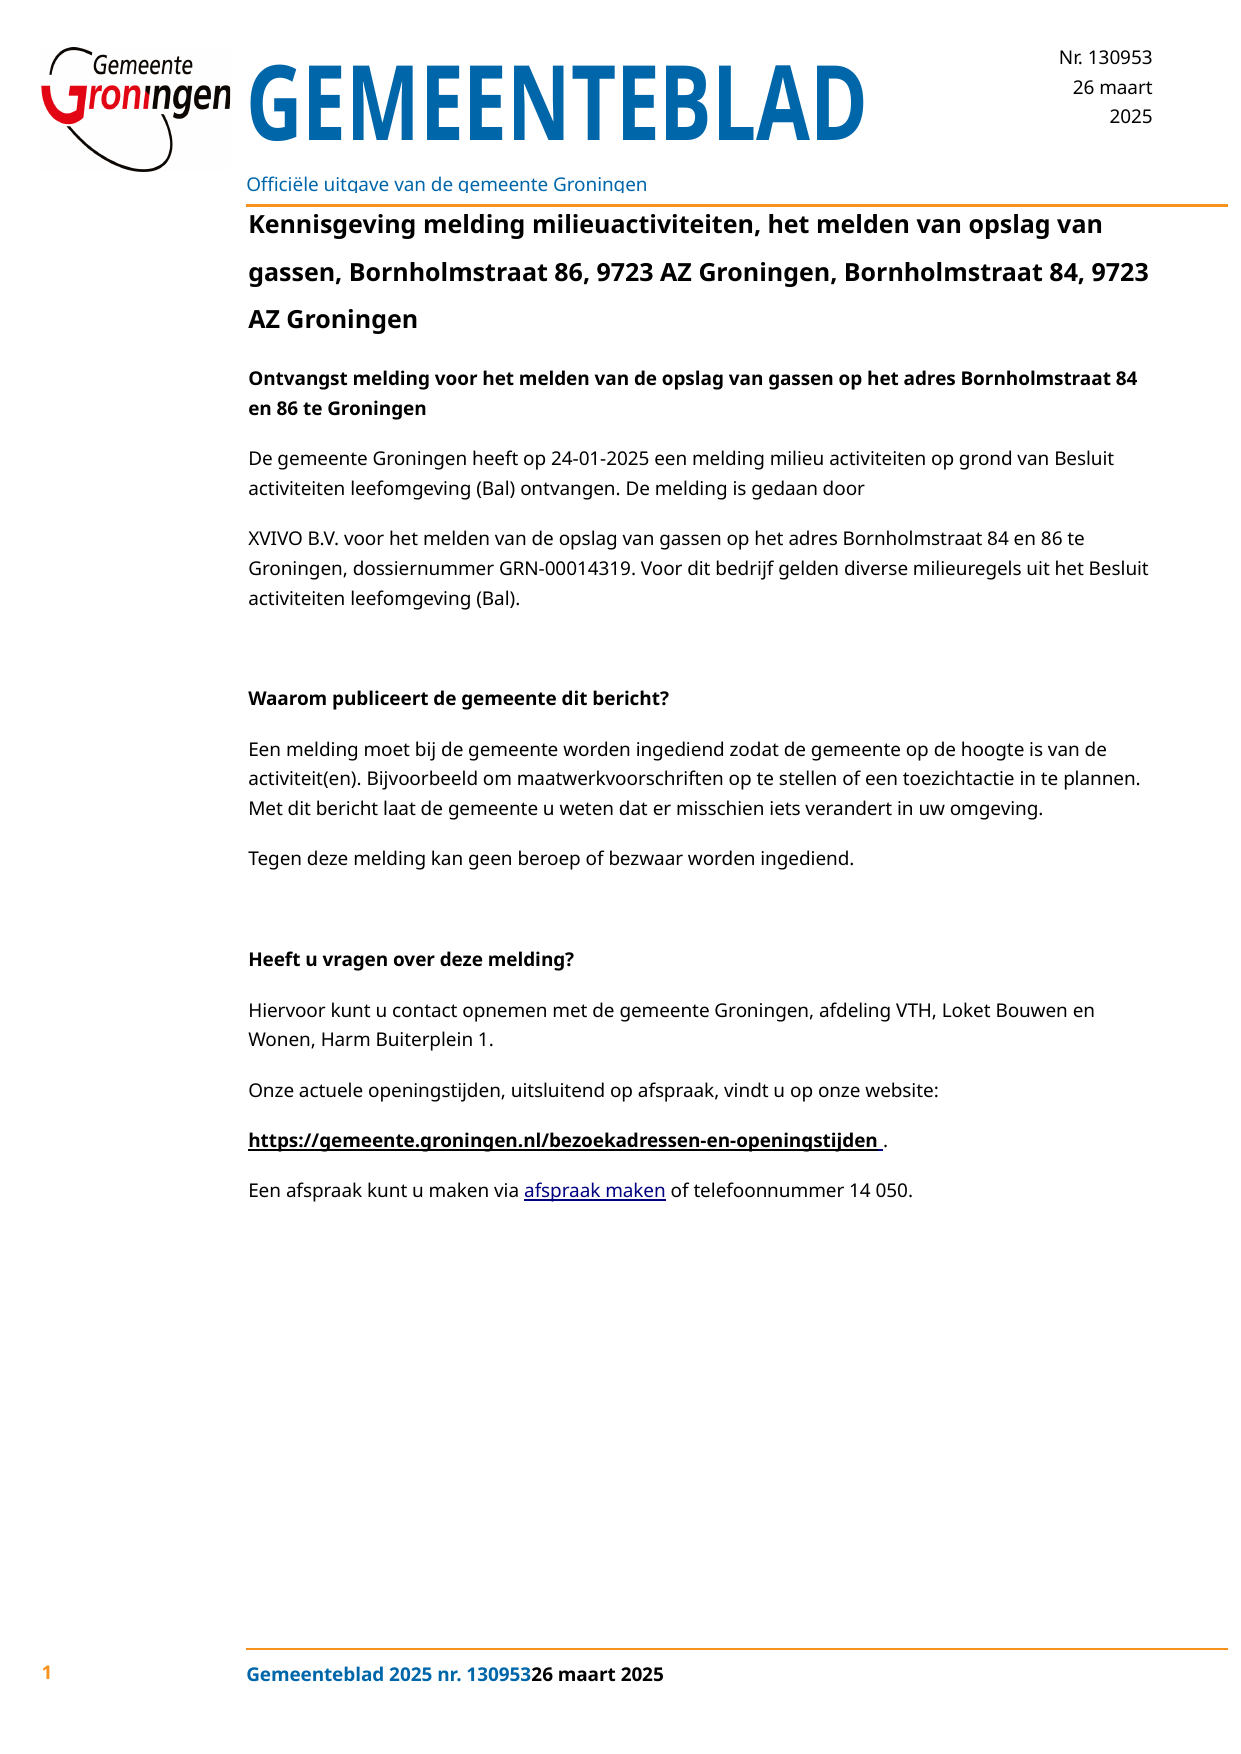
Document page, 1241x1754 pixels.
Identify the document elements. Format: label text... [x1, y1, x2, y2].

text Hiervoor kunt u contact opnemen met de gemeente Groningen, afdeling VTH, Loket Bouwen en Wonen, Harm Buiterplein 1. [248, 997, 1152, 1052]
text Tegen deze melding kan geen beroep of bezwaar worden ingediend. [248, 846, 1152, 871]
text Waarom publiceert de gemeente dit bericht? [248, 686, 1152, 711]
text XVIVO B.V. voor het melden van de opslag van gassen op het adres Bornholmstraat 84 en 86 te Groningen, dossiernummer GRN-00014319. Voor dit bedrijf gelden diverse milieuregels uit het Besluit activiteiten leefomgeving (Bal). [248, 526, 1152, 610]
picture [41, 47, 231, 172]
text Heeft u vragen over deze melding? [248, 946, 1152, 972]
text https://gemeente.groningen.nl/bezoekadressen-en-openingstijden . [248, 1127, 1152, 1153]
text De gemeente Groningen heeft op 24-01-2025 een melding milieu activiteiten op grond van Besluit activiteiten leefomgeving (Bal) ontvangen. De melding is gedaan door [248, 446, 1152, 501]
text Kennisgeving melding milieuactiviteiten, het melden van opslag van gassen, Bornholmstraat 86, 9723 AZ Groningen, Bornholmstraat 84, 9723 AZ Groningen [248, 207, 1152, 336]
text Onze actuele openingstijden, uitsluitend op afspraak, vindt u op onze website: [248, 1077, 1152, 1102]
text Ontvangst melding voor het melden van de opslag van gassen op het adres Bornholmstraat 84 en 86 te Groningen [248, 366, 1152, 421]
text Een afspraak kunt u maken via afspraak maken of telefoonnummer 14 050. [248, 1178, 1152, 1203]
text Een melding moet bij de gemeente worden ingediend zodat de gemeente op de hoogte is van de activiteit(en). Bijvoorbeeld om maatwerkvoorschriften op te stellen of een toezichtactie in te plannen. Met dit bericht laat de gemeente u weten dat er misschien iets verandert in uw omgeving. [248, 736, 1152, 821]
